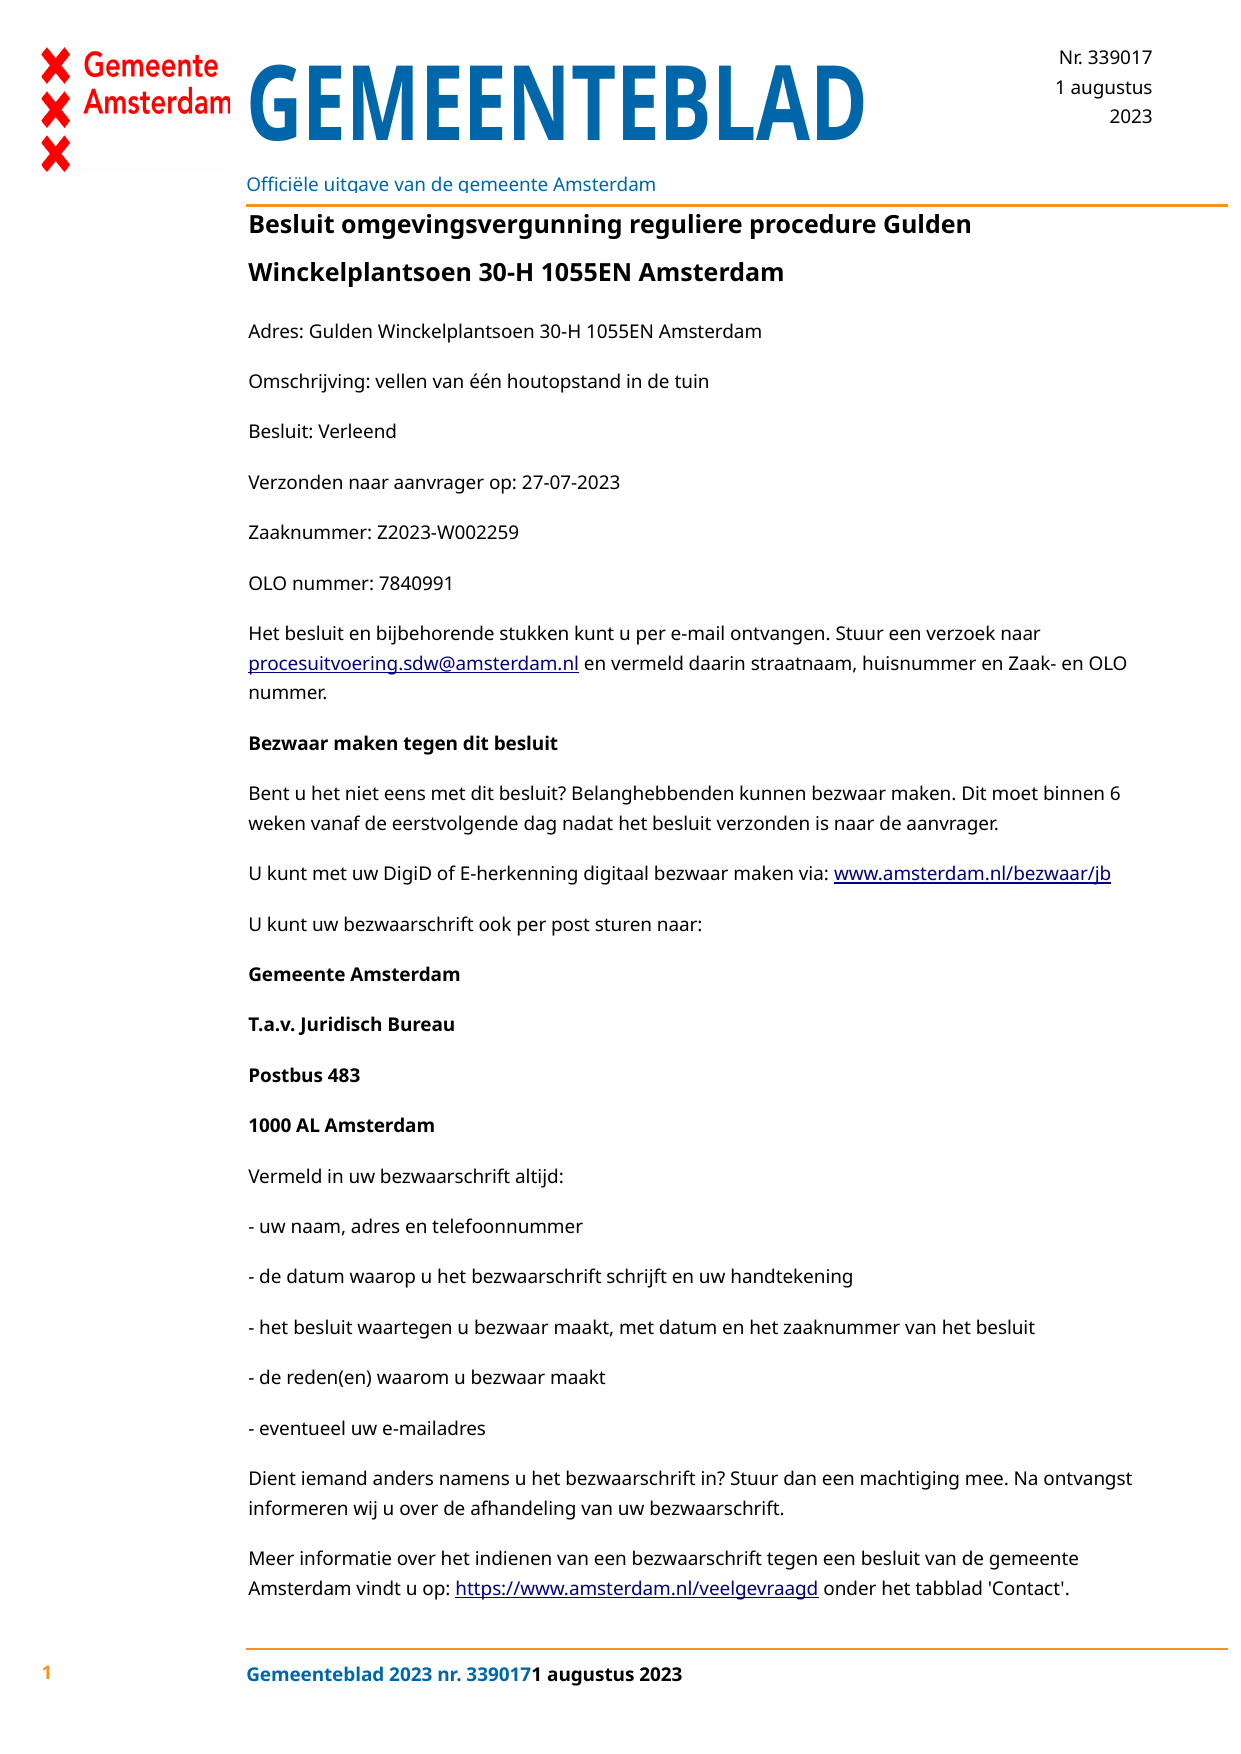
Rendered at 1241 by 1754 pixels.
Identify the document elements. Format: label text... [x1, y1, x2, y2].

text - uw naam, adres en telefoonnummer [248, 1213, 1152, 1239]
text Vermeld in uw bezwaarschrift altijd: [248, 1163, 1152, 1189]
text Postbus 483 [248, 1062, 1152, 1088]
text 1000 AL Amsterdam [248, 1112, 1152, 1138]
text - het besluit waartegen u bezwaar maakt, met datum en het zaaknummer van het besluit [248, 1314, 1152, 1340]
text - de datum waarop u het bezwaarschrift schrijft en uw handtekening [248, 1264, 1152, 1289]
text Gemeente Amsterdam [248, 961, 1152, 987]
text Verzonden naar aanvrager op: 27-07-2023 [248, 469, 1152, 495]
text Besluit omgevingsvergunning reguliere procedure Gulden Winckelplantsoen 30-H 1055EN Amsterdam [248, 207, 1152, 288]
text Het besluit en bijbehorende stukken kunt u per e-mail ontvangen. Stuur een verzoek naar procesuitvoering.sdw@amsterdam.nl en vermeld daarin straatnaam, huisnummer en Zaak- en OLO nummer. [248, 620, 1152, 705]
text Bezwaar maken tegen dit besluit [248, 730, 1152, 756]
text Besluit: Verleend [248, 419, 1152, 444]
text Adres: Gulden Winckelplantsoen 30-H 1055EN Amsterdam [248, 318, 1152, 344]
text U kunt uw bezwaarschrift ook per post sturen naar: [248, 911, 1152, 937]
text U kunt met uw DigiD of E-herkenning digitaal bezwaar maken via: www.amsterdam.nl/bezwaar/jb [248, 860, 1152, 886]
text - de reden(en) waarom u bezwaar maakt [248, 1364, 1152, 1390]
text Bent u het niet eens met dit besluit? Belanghebbenden kunnen bezwaar maken. Dit moet binnen 6 weken vanaf de eerstvolgende dag nadat het besluit verzonden is naar de aanvrager. [248, 780, 1152, 836]
text Omschrijving: vellen van één houtopstand in de tuin [248, 368, 1152, 394]
text Zaaknummer: Z2023-W002259 [248, 519, 1152, 545]
text Meer informatie over het indienen van een bezwaarschrift tegen een besluit van de gemeente Amsterdam vindt u op: https://www.amsterdam.nl/veelgevraagd onder het tabblad 'Contact'. [248, 1545, 1152, 1601]
picture [41, 47, 231, 172]
text OLO nummer: 7840991 [248, 570, 1152, 596]
text - eventueel uw e-mailadres [248, 1415, 1152, 1441]
text Dient iemand anders namens u het bezwaarschrift in? Stuur dan een machtiging mee. Na ontvangst informeren wij u over de afhandeling van uw bezwaarschrift. [248, 1465, 1152, 1521]
text T.a.v. Juridisch Bureau [248, 1012, 1152, 1037]
